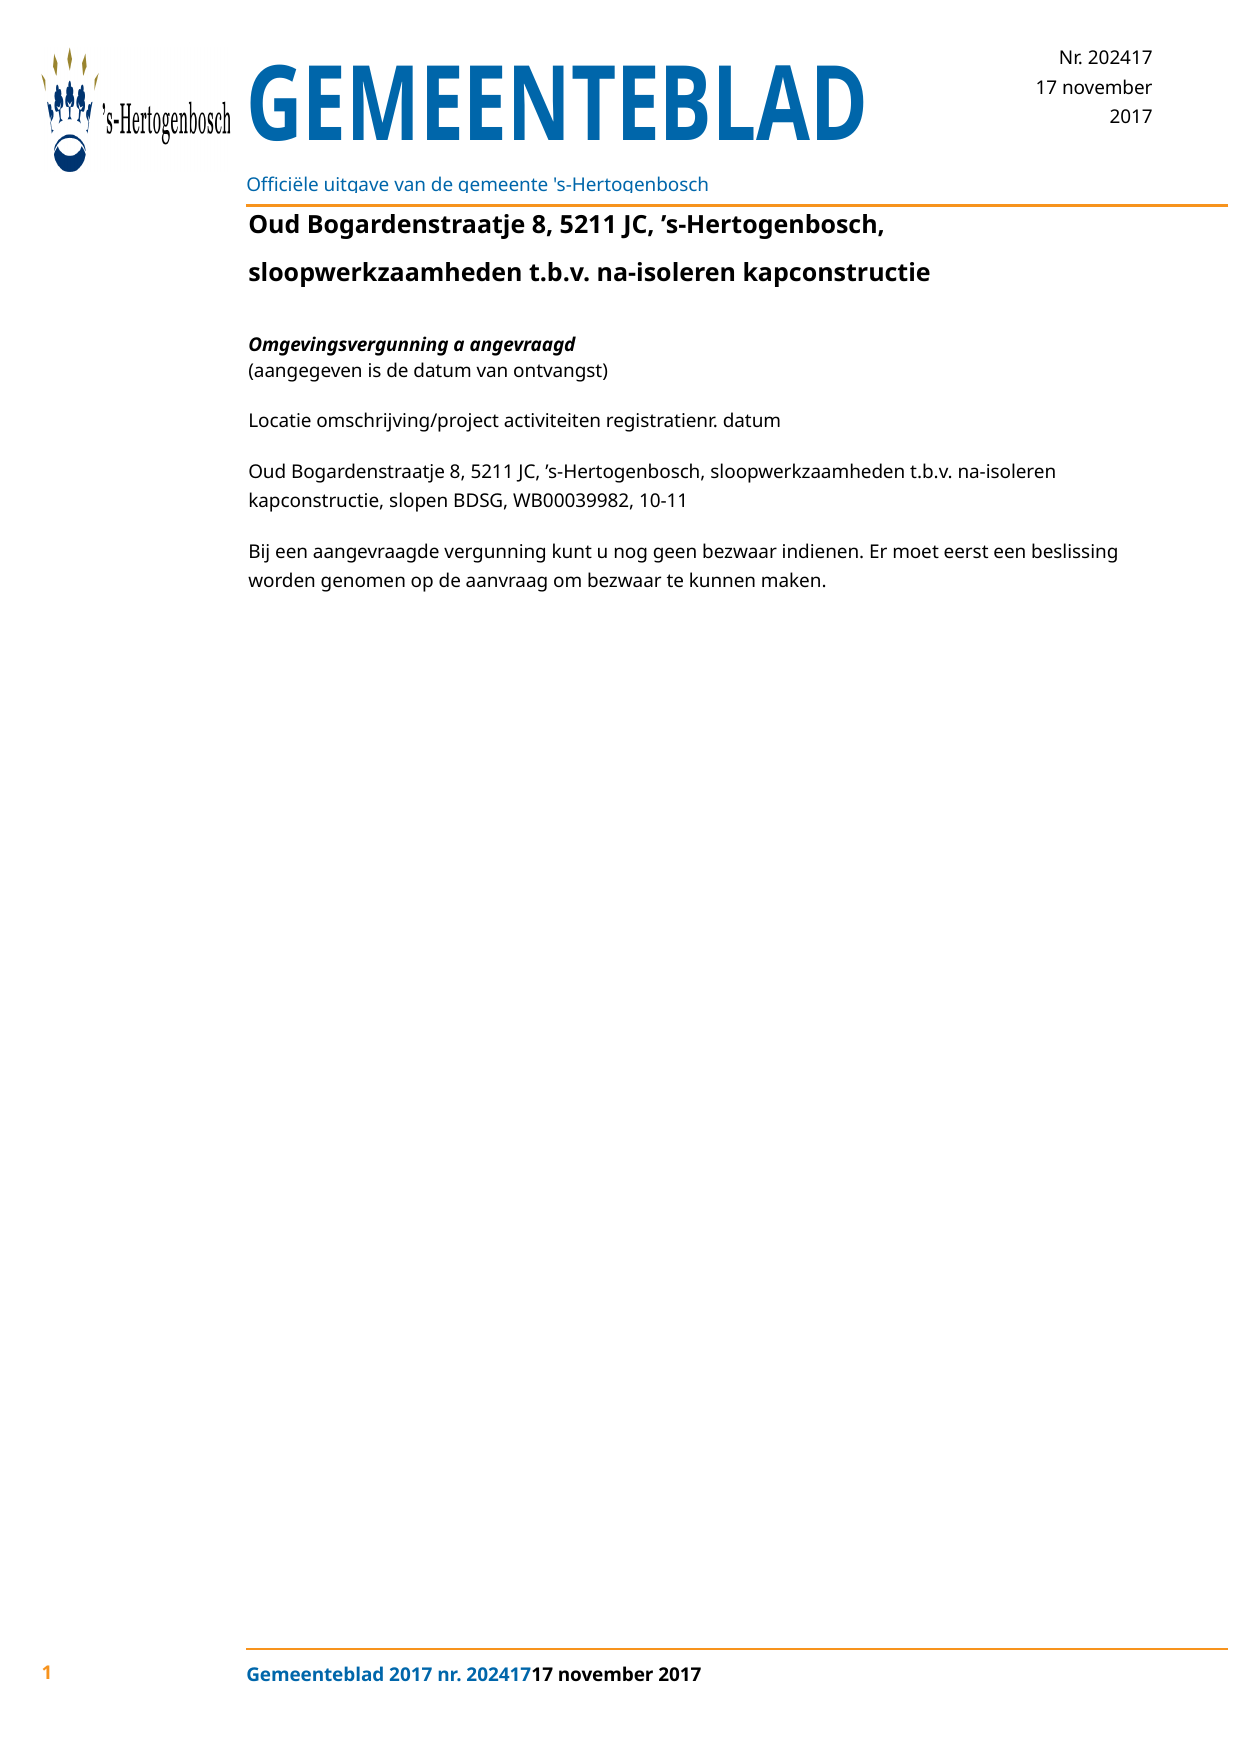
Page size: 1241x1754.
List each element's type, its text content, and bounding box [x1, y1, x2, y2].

text Oud Bogardenstraatje 8, 5211 JC, ’s-Hertogenbosch, sloopwerkzaamheden t.b.v. na-isoleren kapconstructie, slopen BDSG, WB00039982, 10-11 [248, 458, 1152, 513]
text Omgevingsvergunning a angevraagd [248, 331, 1152, 357]
text Locatie omschrijving/project activiteiten registratienr. datum [248, 408, 1152, 433]
text (aangegeven is de datum van ontvangst) [248, 357, 1152, 383]
picture [41, 47, 231, 172]
text Bij een aangevraagde vergunning kunt u nog geen bezwaar indienen. Er moet eerst een beslissing worden genomen op de aanvraag om bezwaar te kunnen maken. [248, 538, 1152, 593]
text Oud Bogardenstraatje 8, 5211 JC, ’s-Hertogenbosch, sloopwerkzaamheden t.b.v. na-isoleren kapconstructie [248, 207, 1152, 288]
